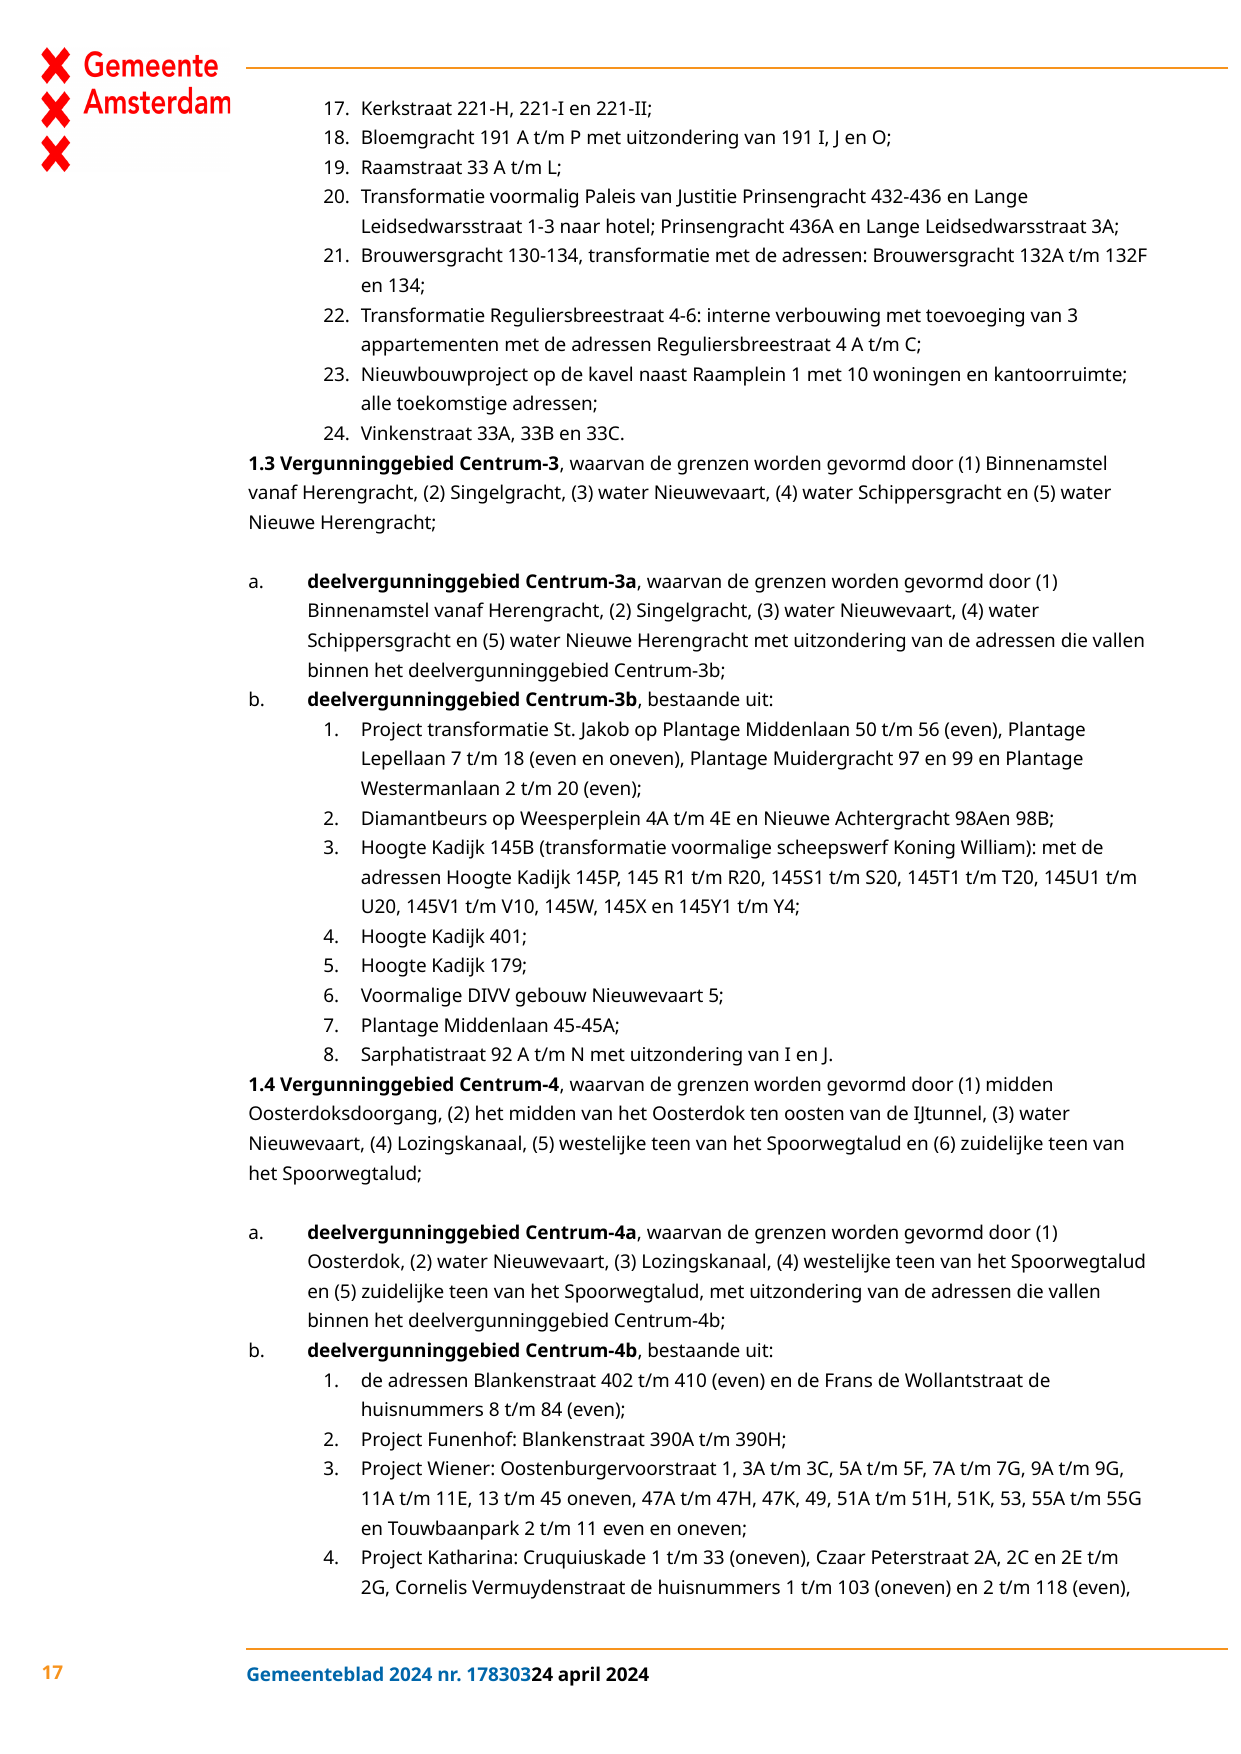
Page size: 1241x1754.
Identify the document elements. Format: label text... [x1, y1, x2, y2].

list Transformatie voormalig Paleis van Justitie Prinsengracht 432-436 en Lange Leidsedwarsstraat 1-3 naar hotel; Prinsengracht 436A en Lange Leidsedwarsstraat 3A; [323, 183, 1152, 239]
list Vinkenstraat 33A, 33B en 33C. [323, 420, 1152, 446]
list Sarphatistraat 92 A t/m N met uitzondering van I en J. [323, 1041, 1152, 1067]
list de adressen Blankenstraat 402 t/m 410 (even) en de Frans de Wollantstraat de huisnummers 8 t/m 84 (even); [323, 1367, 1152, 1422]
list Project Katharina: Cruquiuskade 1 t/m 33 (oneven), Czaar Peterstraat 2A, 2C en 2E t/m 2G, Cornelis Vermuydenstraat de huisnummers 1 t/m 103 (oneven) en 2 t/m 118 (even), [323, 1544, 1152, 1600]
text 1.4 Vergunninggebied Centrum-4, waarvan de grenzen worden gevormd door (1) midden Oosterdoksdoorgang, (2) het midden van het Oosterdok ten oosten van de IJtunnel, (3) water Nieuwevaart, (4) Lozingskanaal, (5) westelijke teen van het Spoorwegtalud en (6) zuidelijke teen van het Spoorwegtalud; [248, 1071, 1152, 1186]
list deelvergunninggebied Centrum-3b, bestaande uit: [248, 686, 1152, 712]
list Project Funenhof: Blankenstraat 390A t/m 390H; [323, 1426, 1152, 1452]
list deelvergunninggebied Centrum-4a, waarvan de grenzen worden gevormd door (1) Oosterdok, (2) water Nieuwevaart, (3) Lozingskanaal, (4) westelijke teen van het Spoorwegtalud en (5) zuidelijke teen van het Spoorwegtalud, met uitzondering van de adressen die vallen binnen het deelvergunninggebied Centrum-4b; [248, 1219, 1152, 1333]
list Project Wiener: Oostenburgervoorstraat 1, 3A t/m 3C, 5A t/m 5F, 7A t/m 7G, 9A t/m 9G, 11A t/m 11E, 13 t/m 45 oneven, 47A t/m 47H, 47K, 49, 51A t/m 51H, 51K, 53, 55A t/m 55G en Touwbaanpark 2 t/m 11 even en oneven; [323, 1456, 1152, 1541]
list deelvergunninggebied Centrum-4b, bestaande uit: [248, 1337, 1152, 1363]
list Nieuwbouwproject op de kavel naast Raamplein 1 met 10 woningen en kantoorruimte; alle toekomstige adressen; [323, 361, 1152, 416]
list Hoogte Kadijk 145B (transformatie voormalige scheepswerf Koning William): met de adressen Hoogte Kadijk 145P, 145 R1 t/m R20, 145S1 t/m S20, 145T1 t/m T20, 145U1 t/m U20, 145V1 t/m V10, 145W, 145X en 145Y1 t/m Y4; [323, 834, 1152, 919]
list Diamantbeurs op Weesperplein 4A t/m 4E en Nieuwe Achtergracht 98Aen 98B; [323, 805, 1152, 831]
list Brouwersgracht 130-134, transformatie met de adressen: Brouwersgracht 132A t/m 132F en 134; [323, 243, 1152, 298]
list Project transformatie St. Jakob op Plantage Middenlaan 50 t/m 56 (even), Plantage Lepellaan 7 t/m 18 (even en oneven), Plantage Muidergracht 97 en 99 en Plantage Westermanlaan 2 t/m 20 (even); [323, 716, 1152, 801]
list Voormalige DIVV gebouw Nieuwevaart 5; [323, 982, 1152, 1008]
picture [41, 47, 231, 172]
list Kerkstraat 221-H, 221-I en 221-II; [323, 95, 1152, 121]
list Hoogte Kadijk 401; [323, 923, 1152, 949]
list Bloemgracht 191 A t/m P met uitzondering van 191 I, J en O; [323, 124, 1152, 150]
list Transformatie Reguliersbreestraat 4-6: interne verbouwing met toevoeging van 3 appartementen met de adressen Reguliersbreestraat 4 A t/m C; [323, 302, 1152, 357]
text 1.3 Vergunninggebied Centrum-3, waarvan de grenzen worden gevormd door (1) Binnenamstel vanaf Herengracht, (2) Singelgracht, (3) water Nieuwevaart, (4) water Schippersgracht en (5) water Nieuwe Herengracht; [248, 450, 1152, 535]
list deelvergunninggebied Centrum-3a, waarvan de grenzen worden gevormd door (1) Binnenamstel vanaf Herengracht, (2) Singelgracht, (3) water Nieuwevaart, (4) water Schippersgracht en (5) water Nieuwe Herengracht met uitzondering van de adressen die vallen binnen het deelvergunninggebied Centrum-3b; [248, 568, 1152, 683]
list Plantage Middenlaan 45-45A; [323, 1012, 1152, 1038]
list Hoogte Kadijk 179; [323, 953, 1152, 978]
list Raamstraat 33 A t/m L; [323, 154, 1152, 180]
